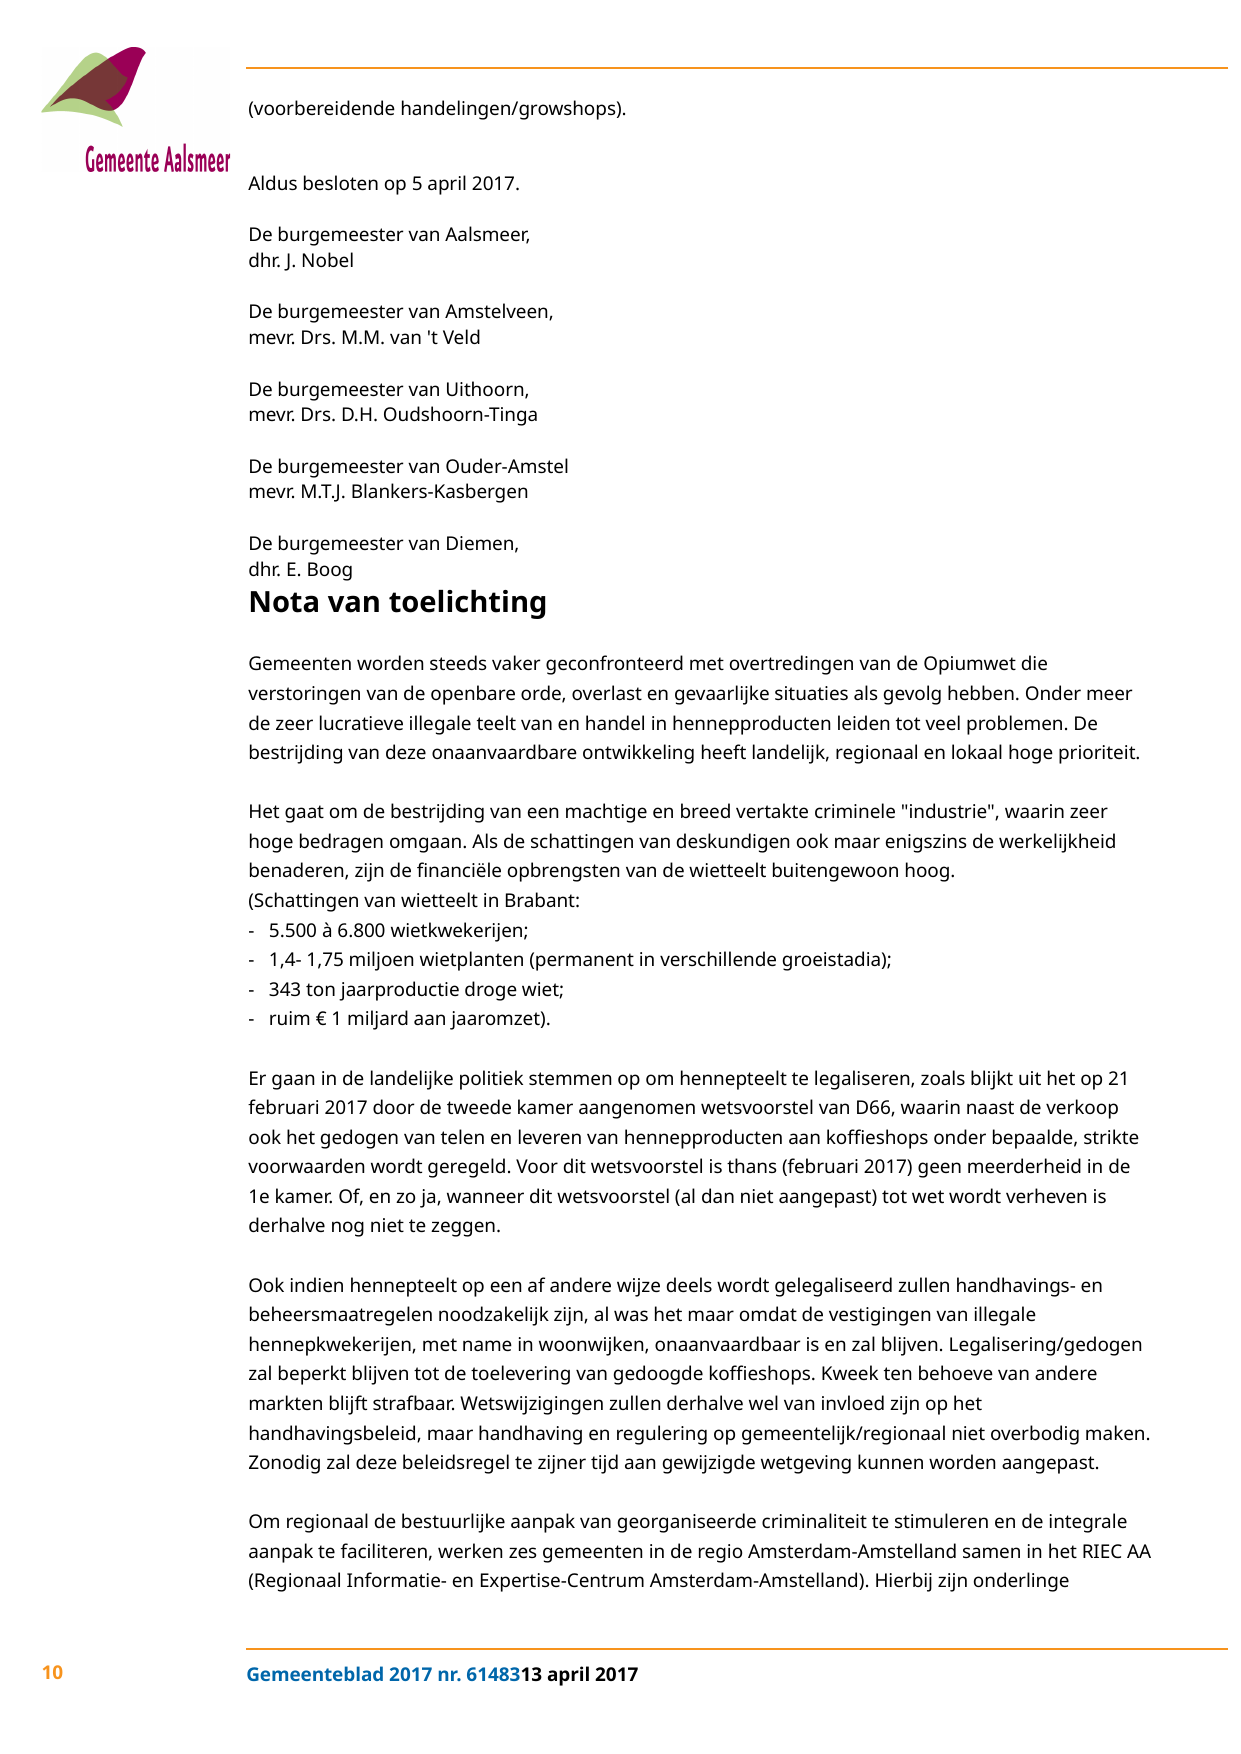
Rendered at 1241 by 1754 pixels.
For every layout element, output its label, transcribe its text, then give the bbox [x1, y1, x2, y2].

text Er gaan in de landelijke politiek stemmen op om hennepteelt te legaliseren, zoals blijkt uit het op 21 februari 2017 door de tweede kamer aangenomen wetsvoorstel van D66, waarin naast de verkoop ook het gedogen van telen en leveren van hennepproducten aan koffieshops onder bepaalde, strikte voorwaarden wordt geregeld. Voor dit wetsvoorstel is thans (februari 2017) geen meerderheid in de 1e kamer. Of, en zo ja, wanneer dit wetsvoorstel (al dan niet aangepast) tot wet wordt verheven is derhalve nog niet te zeggen. [248, 1065, 1152, 1238]
text De burgemeester van Diemen, [248, 530, 1152, 556]
text De burgemeester van Ouder-Amstel [248, 453, 1152, 479]
text - 343 ton jaarproductie droge wiet; [248, 976, 1152, 1002]
text Aldus besloten op 5 april 2017. [248, 170, 1152, 196]
text De burgemeester van Uithoorn, [248, 376, 1152, 402]
text Het gaat om de bestrijding van een machtige en breed vertakte criminele "industrie", waarin zeer hoge bedragen omgaan. Als de schattingen van deskundigen ook maar enigszins de werkelijkheid benaderen, zijn de financiële opbrengsten van de wietteelt buitengewoon hoog. [248, 798, 1152, 883]
text De burgemeester van Aalsmeer, [248, 221, 1152, 247]
text (Schattingen van wietteelt in Brabant: [248, 887, 1152, 913]
text - 1,4- 1,75 miljoen wietplanten (permanent in verschillende groeistadia); [248, 946, 1152, 972]
text mevr. M.T.J. Blankers-Kasbergen [248, 479, 1152, 504]
text dhr. E. Boog [248, 556, 1152, 582]
text Nota van toelichting [248, 582, 1152, 621]
text De burgemeester van Amstelveen, [248, 299, 1152, 324]
text - 5.500 à 6.800 wietkwekerijen; [248, 917, 1152, 942]
text Ook indien hennepteelt op een af andere wijze deels wordt gelegaliseerd zullen handhavings- en beheersmaatregelen noodzakelijk zijn, al was het maar omdat de vestigingen van illegale hennepkwekerijen, met name in woonwijken, onaanvaardbaar is en zal blijven. Legalisering/gedogen zal beperkt blijven tot de toelevering van gedoogde koffieshops. Kweek ten behoeve van andere markten blijft strafbaar. Wetswijzigingen zullen derhalve wel van invloed zijn op het handhavingsbeleid, maar handhaving en regulering op gemeentelijk/regionaal niet overbodig maken. Zonodig zal deze beleidsregel te zijner tijd aan gewijzigde wetgeving kunnen worden aangepast. [248, 1272, 1152, 1475]
text Gemeenten worden steeds vaker geconfronteerd met overtredingen van de Opiumwet die verstoringen van de openbare orde, overlast en gevaarlijke situaties als gevolg hebben. Onder meer de zeer lucratieve illegale teelt van en handel in hennepproducten leiden tot veel problemen. De bestrijding van deze onaanvaardbare ontwikkeling heeft landelijk, regionaal en lokaal hoge prioriteit. [248, 651, 1152, 765]
picture [41, 47, 231, 172]
text - ruim € 1 miljard aan jaaromzet). [248, 1006, 1152, 1031]
text mevr. Drs. M.M. van 't Veld [248, 324, 1152, 350]
text dhr. J. Nobel [248, 247, 1152, 273]
text (voorbereidende handelingen/growshops). [248, 95, 1152, 121]
text mevr. Drs. D.H. Oudshoorn-Tinga [248, 402, 1152, 427]
text Om regionaal de bestuurlijke aanpak van georganiseerde criminaliteit te stimuleren en de integrale aanpak te faciliteren, werken zes gemeenten in de regio Amsterdam-Amstelland samen in het RIEC AA (Regionaal Informatie- en Expertise-Centrum Amsterdam-Amstelland). Hierbij zijn onderlinge [248, 1508, 1152, 1593]
